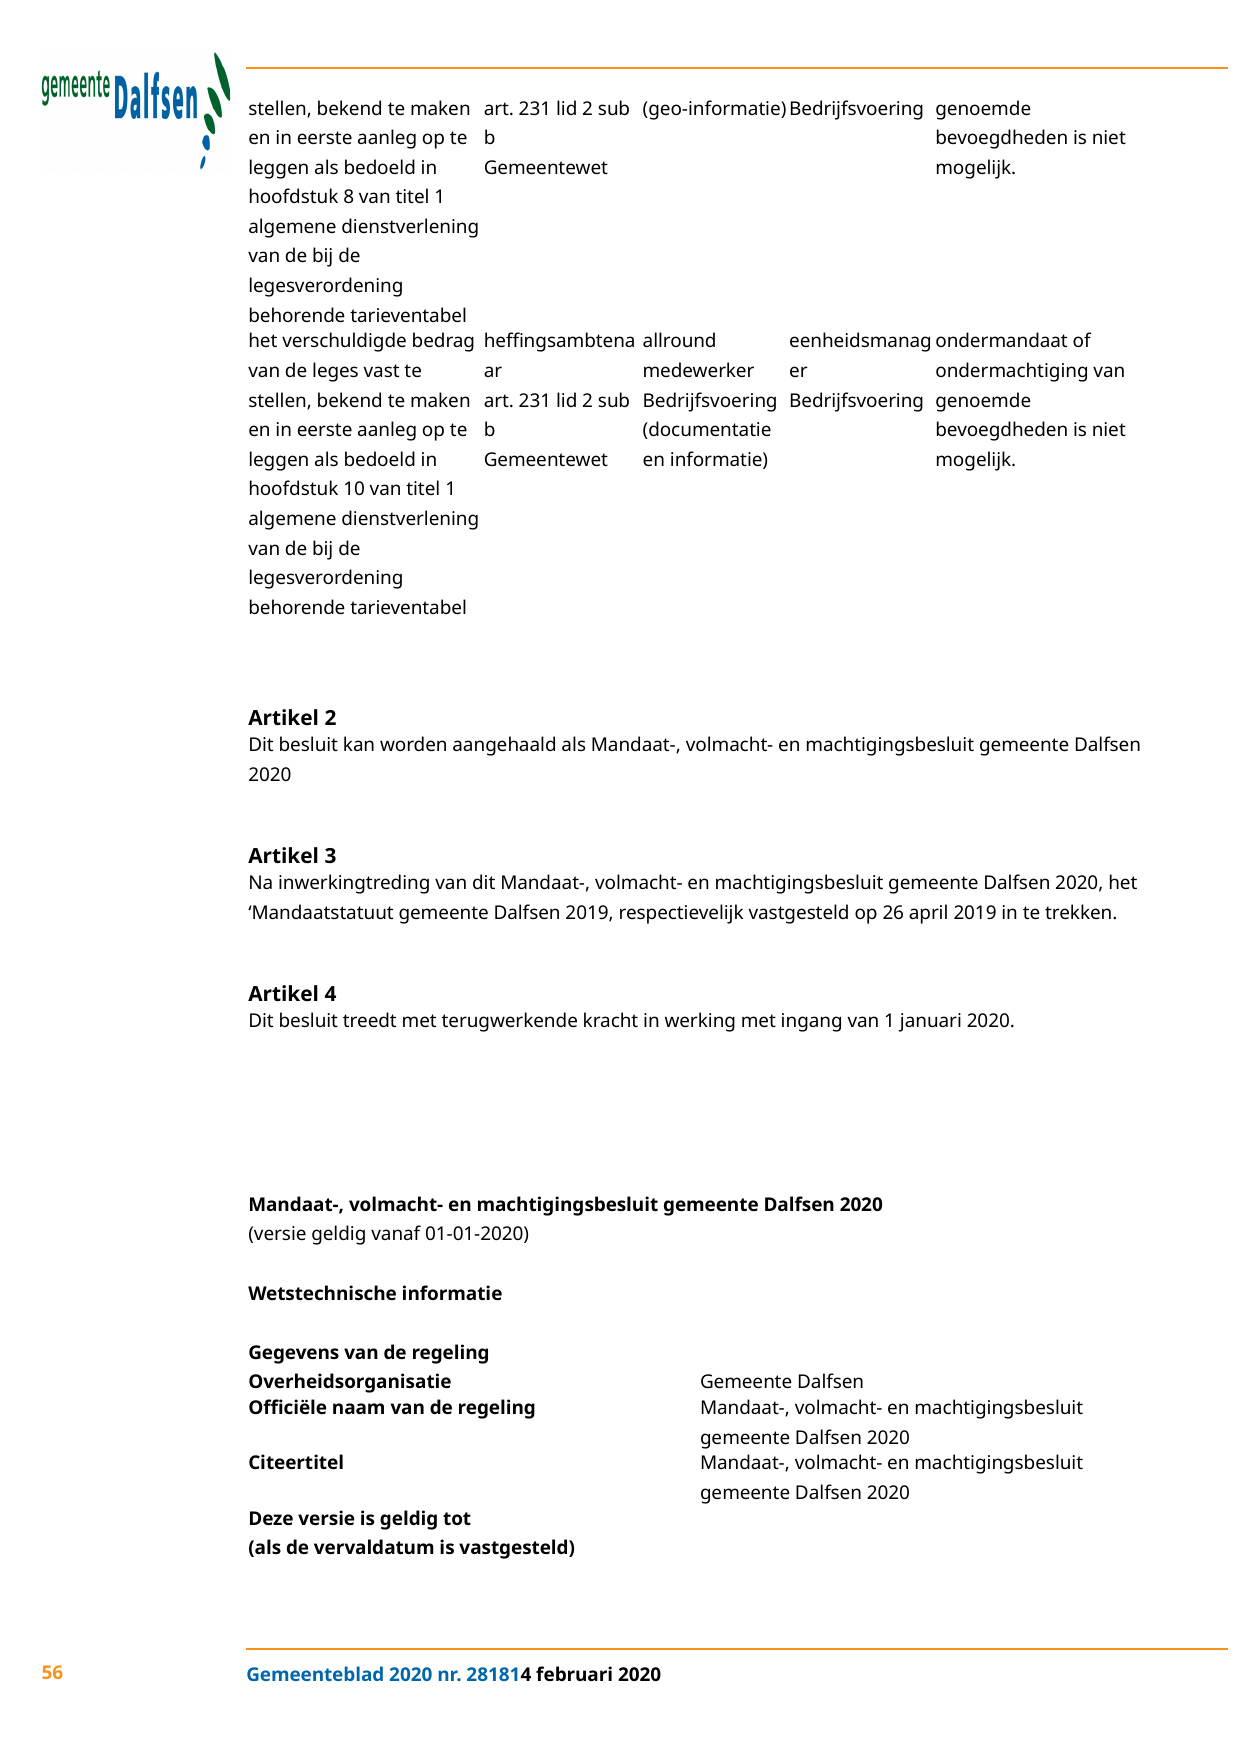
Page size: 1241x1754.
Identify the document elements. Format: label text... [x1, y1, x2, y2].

table_cell art. 231 lid 2 sub b Gemeentewet [484, 95, 642, 328]
table_cell Bedrijfsvoering [789, 95, 935, 328]
table_cell stellen, bekend te maken en in eerste aanleg op te leggen als bedoeld in hoofdstuk 8 van titel 1 algemene dienstverlening van de bij de legesverordening behorende tarieventabel [248, 95, 483, 328]
table_cell heffingsambtenaar art. 231 lid 2 sub b Gemeentewet [484, 328, 642, 619]
text Na inwerkingtreding van dit Mandaat-, volmacht- en machtigingsbesluit gemeente Dalfsen 2020, het ‘Mandaatstatuut gemeente Dalfsen 2019, respectievelijk vastgesteld op 26 april 2019 in te trekken. [248, 869, 1152, 924]
text (versie geldig vanaf 01-01-2020) [248, 1221, 1152, 1246]
table_cell allround medewerker Bedrijfsvoering (documentatie en informatie) [643, 328, 789, 619]
table_cell ondermandaat of ondermachtiging van genoemde bevoegdheden is niet mogelijk. [935, 328, 1152, 619]
text Wetstechnische informatie [248, 1280, 1152, 1305]
text Mandaat-, volmacht- en machtigingsbesluit gemeente Dalfsen 2020 [248, 1191, 1152, 1217]
table_cell genoemde bevoegdheden is niet mogelijk. [935, 95, 1152, 328]
table_cell Mandaat-, volmacht- en machtigingsbesluit gemeente Dalfsen 2020 [700, 1394, 1152, 1449]
text Artikel 4 [248, 979, 1152, 1007]
text Artikel 2 [248, 703, 1152, 731]
table_cell Deze versie is geldig tot (als de vervaldatum is vastgesteld) [248, 1505, 700, 1560]
table_header Overheidsorganisatie [248, 1369, 700, 1394]
table_cell (geo-informatie) [643, 95, 789, 328]
table_cell Citeertitel [248, 1450, 700, 1505]
text Artikel 3 [248, 841, 1152, 869]
text Dit besluit kan worden aangehaald als Mandaat-, volmacht- en machtigingsbesluit gemeente Dalfsen 2020 [248, 731, 1152, 787]
text Gegevens van de regeling [248, 1339, 1152, 1364]
table_cell Mandaat-, volmacht- en machtigingsbesluit gemeente Dalfsen 2020 [700, 1450, 1152, 1505]
table_cell Officiële naam van de regeling [248, 1394, 700, 1449]
table_cell [700, 1505, 1152, 1560]
picture [41, 47, 231, 172]
table_cell eenheidsmanager Bedrijfsvoering [789, 328, 935, 619]
table_cell het verschuldigde bedrag van de leges vast te stellen, bekend te maken en in eerste aanleg op te leggen als bedoeld in hoofdstuk 10 van titel 1 algemene dienstverlening van de bij de legesverordening behorende tarieventabel [248, 328, 483, 619]
text Dit besluit treedt met terugwerkende kracht in werking met ingang van 1 januari 2020. [248, 1007, 1152, 1033]
table_header Gemeente Dalfsen [700, 1369, 1152, 1394]
